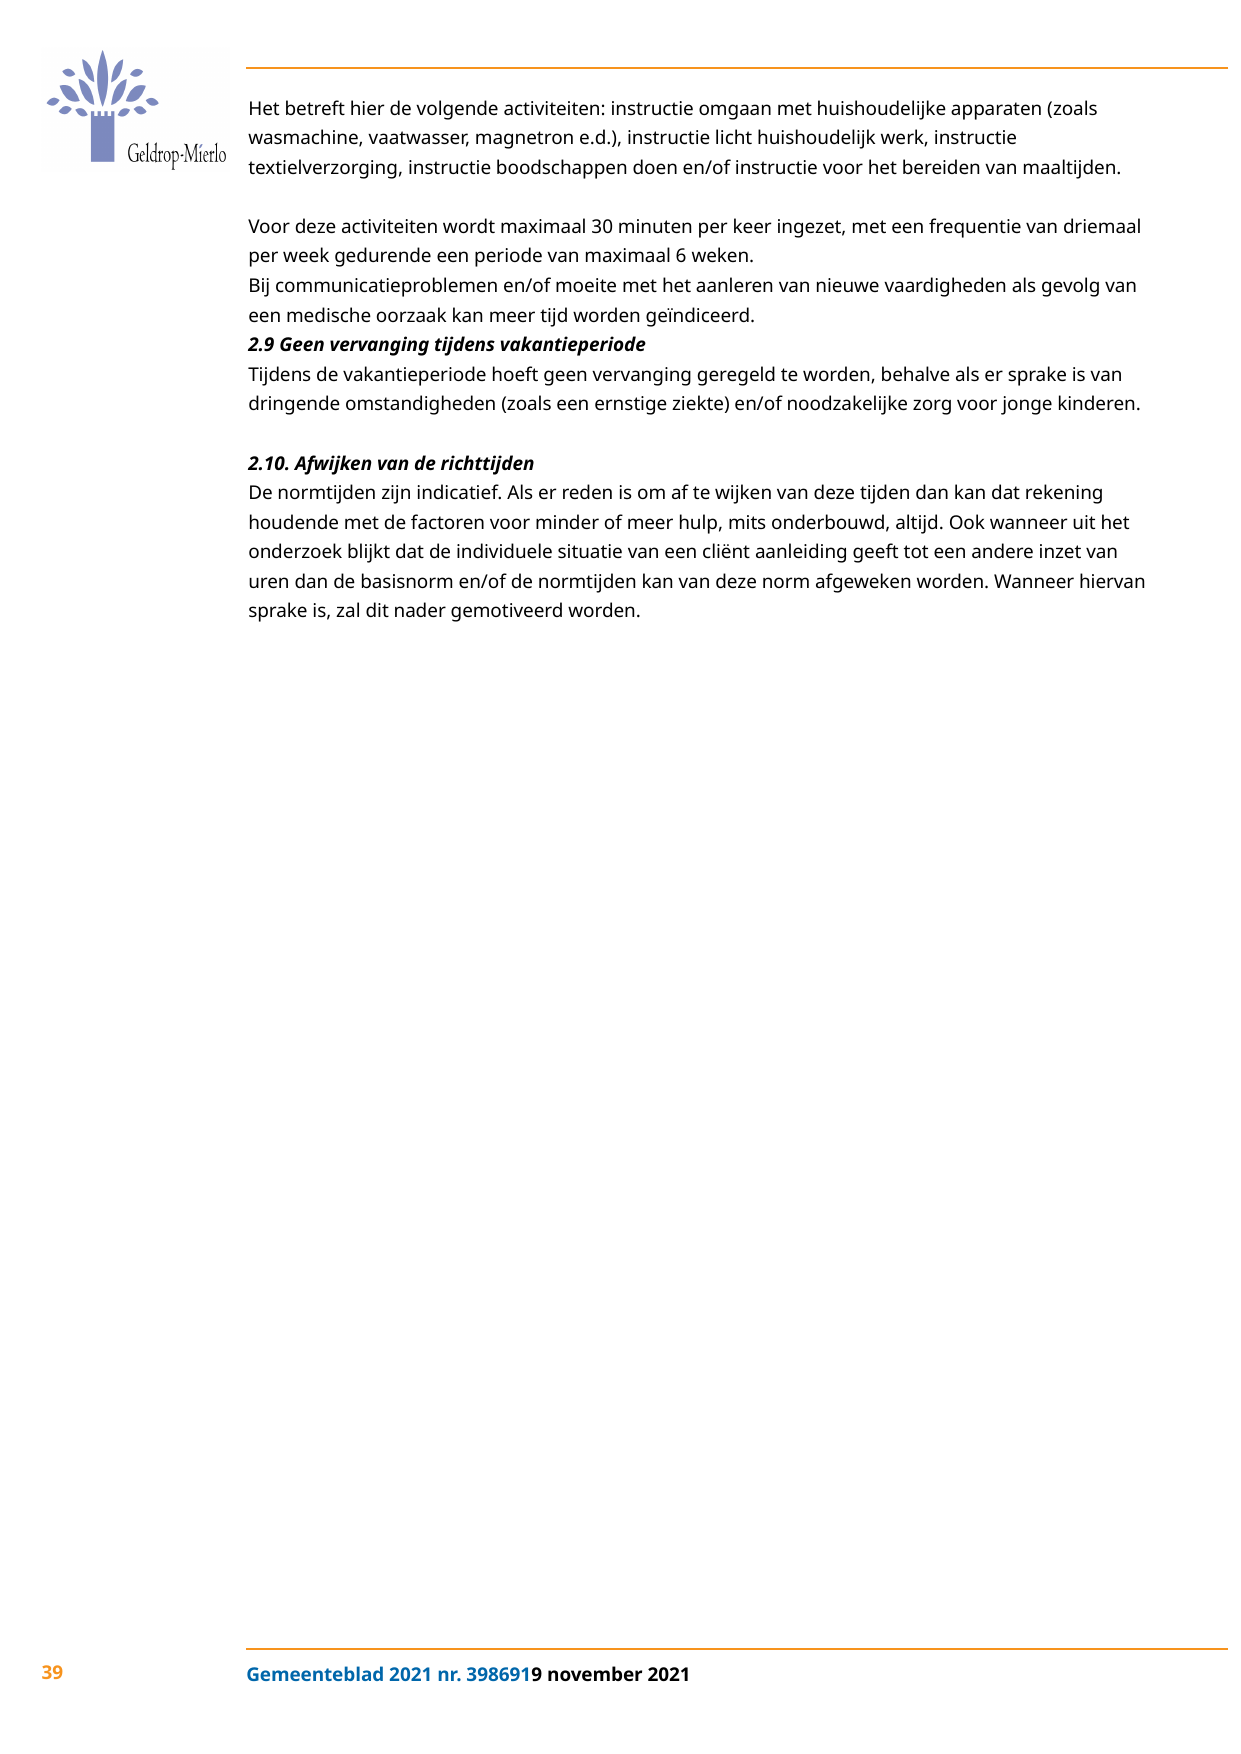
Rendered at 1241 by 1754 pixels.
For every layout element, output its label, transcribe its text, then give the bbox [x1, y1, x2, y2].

text Het betreft hier de volgende activiteiten: instructie omgaan met huishoudelijke apparaten (zoals wasmachine, vaatwasser, magnetron e.d.), instructie licht huishoudelijk werk, instructie textielverzorging, instructie boodschappen doen en/of instructie voor het bereiden van maaltijden. [248, 95, 1152, 180]
text Tijdens de vakantieperiode hoeft geen vervanging geregeld te worden, behalve als er sprake is van dringende omstandigheden (zoals een ernstige ziekte) en/of noodzakelijke zorg voor jonge kinderen. [248, 361, 1152, 416]
picture [41, 47, 231, 172]
text 2.10. Afwijken van de richttijden [248, 450, 1152, 476]
text De normtijden zijn indicatief. Als er reden is om af te wijken van deze tijden dan kan dat rekening houdende met de factoren voor minder of meer hulp, mits onderbouwd, altijd. Ook wanneer uit het onderzoek blijkt dat de individuele situatie van een cliënt aanleiding geeft tot een andere inzet van uren dan de basisnorm en/of de normtijden kan van deze norm afgeweken worden. Wanneer hiervan sprake is, zal dit nader gemotiveerd worden. [248, 479, 1152, 623]
text Bij communicatieproblemen en/of moeite met het aanleren van nieuwe vaardigheden als gevolg van een medische oorzaak kan meer tijd worden geïndiceerd. [248, 272, 1152, 328]
text 2.9 Geen vervanging tijdens vakantieperiode [248, 331, 1152, 357]
text Voor deze activiteiten wordt maximaal 30 minuten per keer ingezet, met een frequentie van driemaal per week gedurende een periode van maximaal 6 weken. [248, 213, 1152, 268]
